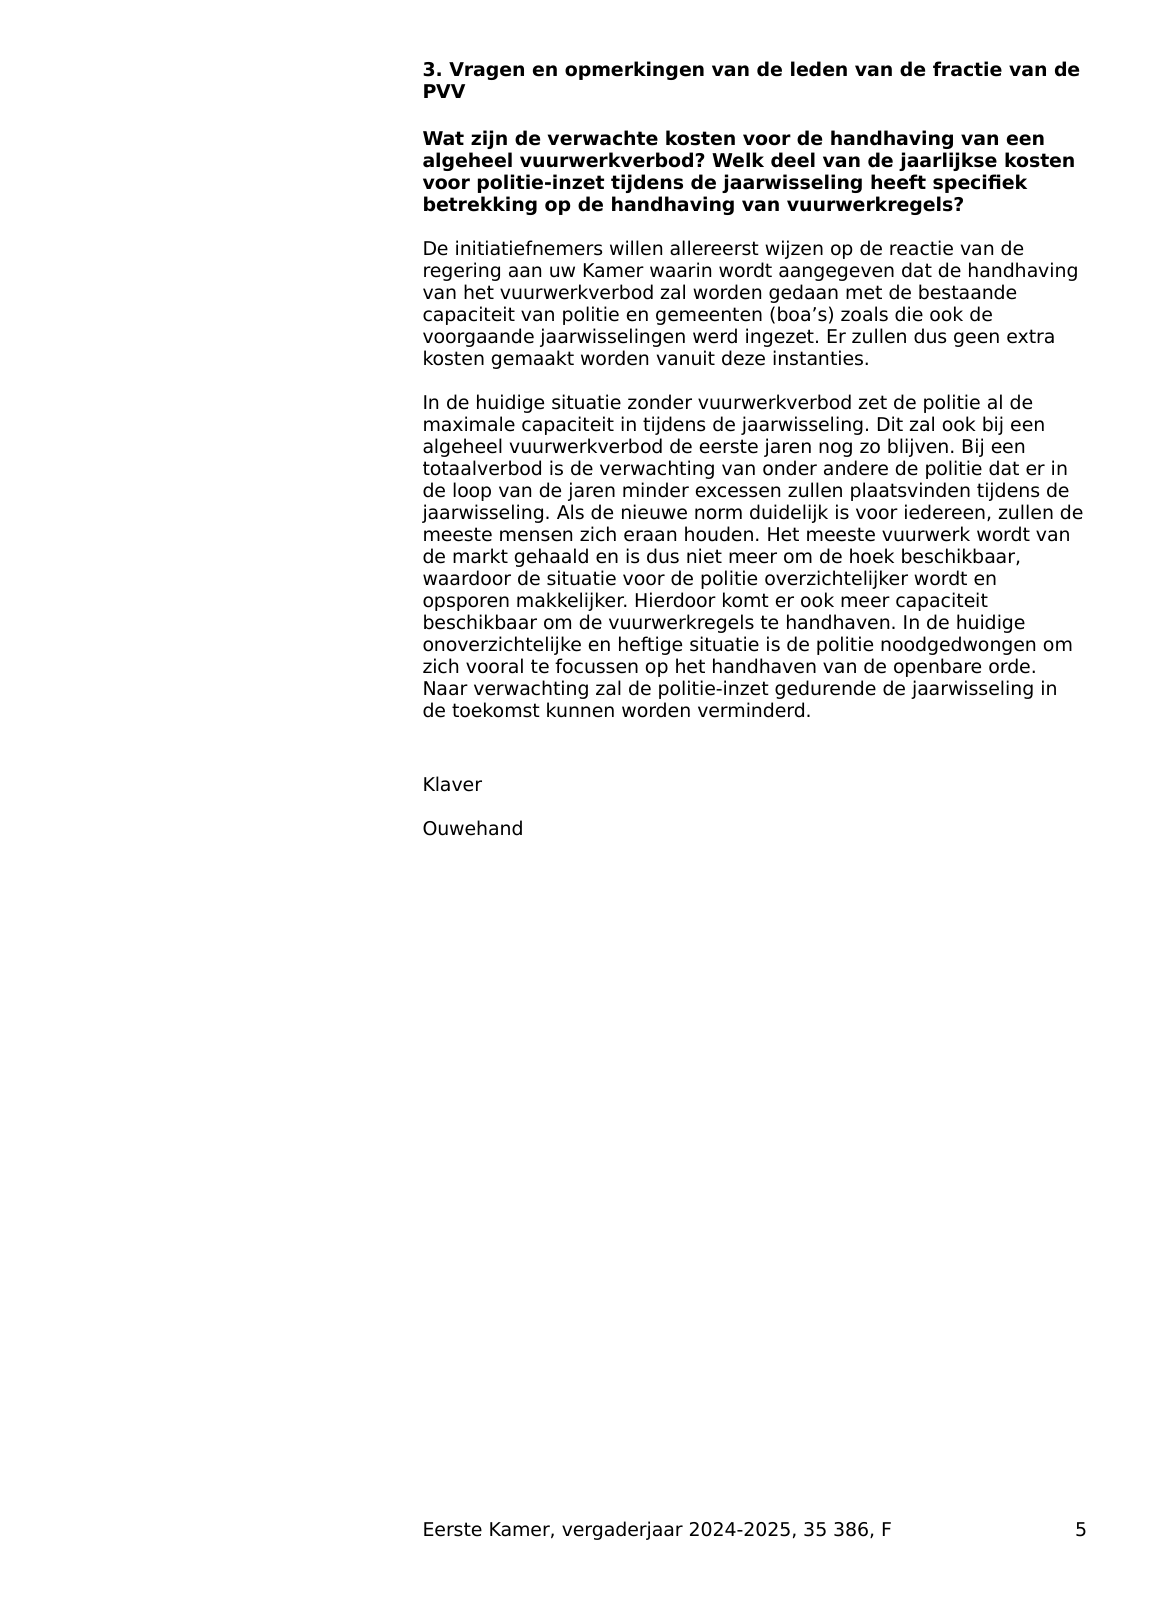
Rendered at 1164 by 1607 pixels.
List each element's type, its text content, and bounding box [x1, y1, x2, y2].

text Wat zijn de verwachte kosten voor de handhaving van een algeheel vuurwerkverbod? Welk deel van de jaarlijkse kosten voor politie-inzet tijdens de jaarwisseling heeft specifiek betrekking op de handhaving van vuurwerkregels? [422, 128, 1087, 216]
text In de huidige situatie zonder vuurwerkverbod zet de politie al de maximale capaciteit in tijdens de jaarwisseling. Dit zal ook bij een algeheel vuurwerkverbod de eerste jaren nog zo blijven. Bij een totaalverbod is de verwachting van onder andere de politie dat er in de loop van de jaren minder excessen zullen plaatsvinden tijdens de jaarwisseling. Als de nieuwe norm duidelijk is voor iedereen, zullen de meeste mensen zich eraan houden. Het meeste vuurwerk wordt van de markt gehaald en is dus niet meer om de hoek beschikbaar, waardoor de situatie voor de politie overzichtelijker wordt en opsporen makkelijker. Hierdoor komt er ook meer capaciteit beschikbaar om de vuurwerkregels te handhaven. In de huidige onoverzichtelijke en heftige situatie is de politie noodgedwongen om zich vooral te focussen op het handhaven van de openbare orde. Naar verwachting zal de politie-inzet gedurende de jaarwisseling in de toekomst kunnen worden verminderd. [422, 392, 1087, 722]
text Klaver Ouwehand [422, 752, 1087, 840]
text De initiatiefnemers willen allereerst wijzen op de reactie van de regering aan uw Kamer waarin wordt aangegeven dat de handhaving van het vuurwerkverbod zal worden gedaan met de bestaande capaciteit van politie en gemeenten (boa’s) zoals die ook de voorgaande jaarwisselingen werd ingezet. Er zullen dus geen extra kosten gemaakt worden vanuit deze instanties. [422, 238, 1087, 370]
subtitle 3. Vragen en opmerkingen van de leden van de fractie van de PVV [422, 59, 1087, 103]
